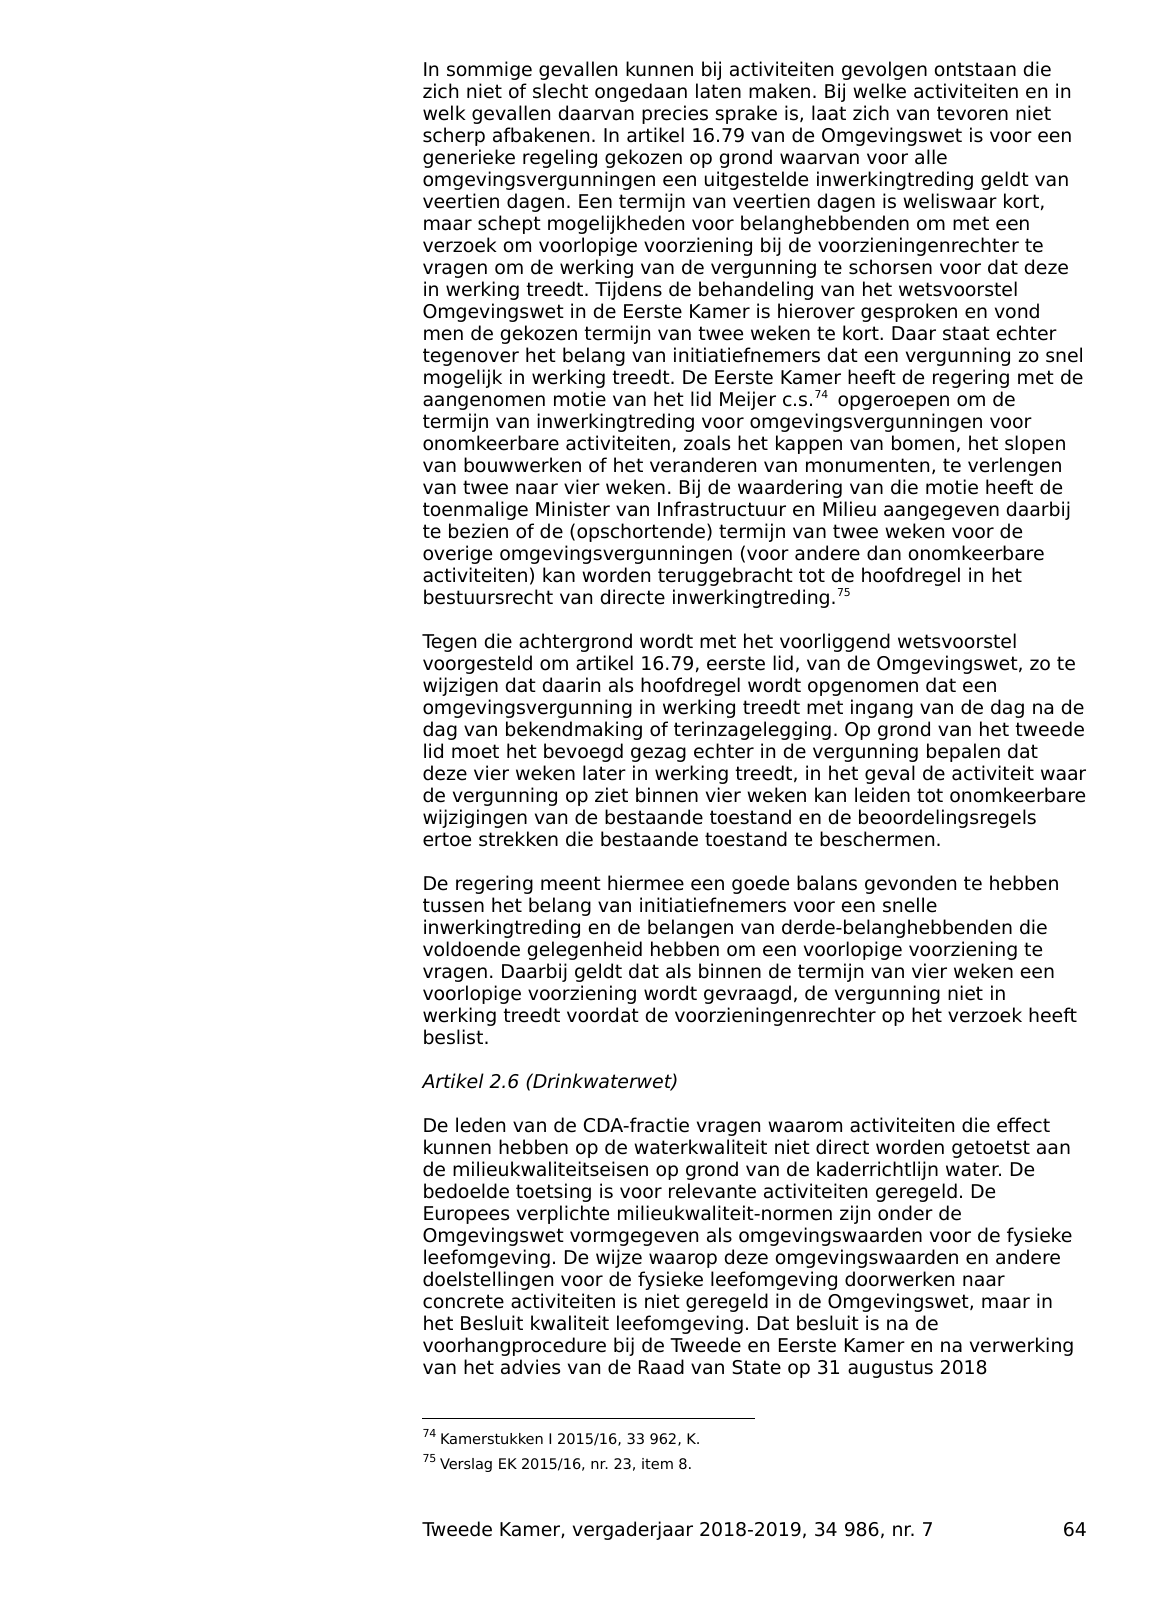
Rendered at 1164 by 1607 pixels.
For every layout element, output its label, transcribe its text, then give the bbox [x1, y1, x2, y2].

text Tegen die achtergrond wordt met het voorliggend wetsvoorstel voorgesteld om artikel 16.79, eerste lid, van de Omgevingswet, zo te wijzigen dat daarin als hoofdregel wordt opgenomen dat een omgevingsvergunning in werking treedt met ingang van de dag na de dag van bekendmaking of terinzagelegging. Op grond van het tweede lid moet het bevoegd gezag echter in de vergunning bepalen dat deze vier weken later in werking treedt, in het geval de activiteit waar de vergunning op ziet binnen vier weken kan leiden tot onomkeerbare wijzigingen van de bestaande toestand en de beoordelingsregels ertoe strekken die bestaande toestand te beschermen. [422, 631, 1087, 851]
subtitle Artikel 2.6 (Drinkwaterwet) [422, 1071, 1087, 1093]
text De regering meent hiermee een goede balans gevonden te hebben tussen het belang van initiatiefnemers voor een snelle inwerkingtreding en de belangen van derde-belanghebbenden die voldoende gelegenheid hebben om een voorlopige voorziening te vragen. Daarbij geldt dat als binnen de termijn van vier weken een voorlopige voorziening wordt gevraagd, de vergunning niet in werking treedt voordat de voorzieningenrechter op het verzoek heeft beslist. [422, 873, 1087, 1048]
text De leden van de CDA-fractie vragen waarom activiteiten die effect kunnen hebben op de waterkwaliteit niet direct worden getoetst aan de milieukwaliteitseisen op grond van de kaderrichtlijn water. De bedoelde toetsing is voor relevante activiteiten geregeld. De Europees verplichte milieukwaliteit-normen zijn onder de Omgevingswet vormgegeven als omgevingswaarden voor de fysieke leefomgeving. De wijze waarop deze omgevingswaarden en andere doelstellingen voor de fysieke leefomgeving doorwerken naar concrete activiteiten is niet geregeld in de Omgevingswet, maar in het Besluit kwaliteit leefomgeving. Dat besluit is na de voorhangprocedure bij de Tweede en Eerste Kamer en na verwerking van het advies van de Raad van State op 31 augustus 2018 [422, 1115, 1087, 1379]
text Verslag EK 2015/16, nr. 23, item 8. [422, 1452, 1087, 1474]
text Kamerstukken I 2015/16, 33 962, K. [422, 1427, 1087, 1449]
text In sommige gevallen kunnen bij activiteiten gevolgen ontstaan die zich niet of slecht ongedaan laten maken. Bij welke activiteiten en in welk gevallen daarvan precies sprake is, laat zich van tevoren niet scherp afbakenen. In artikel 16.79 van de Omgevingswet is voor een generieke regeling gekozen op grond waarvan voor alle omgevingsvergunningen een uitgestelde inwerkingtreding geldt van veertien dagen. Een termijn van veertien dagen is weliswaar kort, maar schept mogelijkheden voor belanghebbenden om met een verzoek om voorlopige voorziening bij de voorzieningenrechter te vragen om de werking van de vergunning te schorsen voor dat deze in werking treedt. Tijdens de behandeling van het wetsvoorstel Omgevingswet in de Eerste Kamer is hierover gesproken en vond men de gekozen termijn van twee weken te kort. Daar staat echter tegenover het belang van initiatiefnemers dat een vergunning zo snel mogelijk in werking treedt. De Eerste Kamer heeft de regering met de aangenomen motie van het lid Meijer c.s. opgeroepen om de termijn van inwerkingtreding voor omgevingsvergunningen voor onomkeerbare activiteiten, zoals het kappen van bomen, het slopen van bouwwerken of het veranderen van monumenten, te verlengen van twee naar vier weken. Bij de waardering van die motie heeft de toenmalige Minister van Infrastructuur en Milieu aangegeven daarbij te bezien of de (opschortende) termijn van twee weken voor de overige omgevingsvergunningen (voor andere dan onomkeerbare activiteiten) kan worden teruggebracht tot de hoofdregel in het bestuursrecht van directe inwerkingtreding. [422, 59, 1087, 608]
